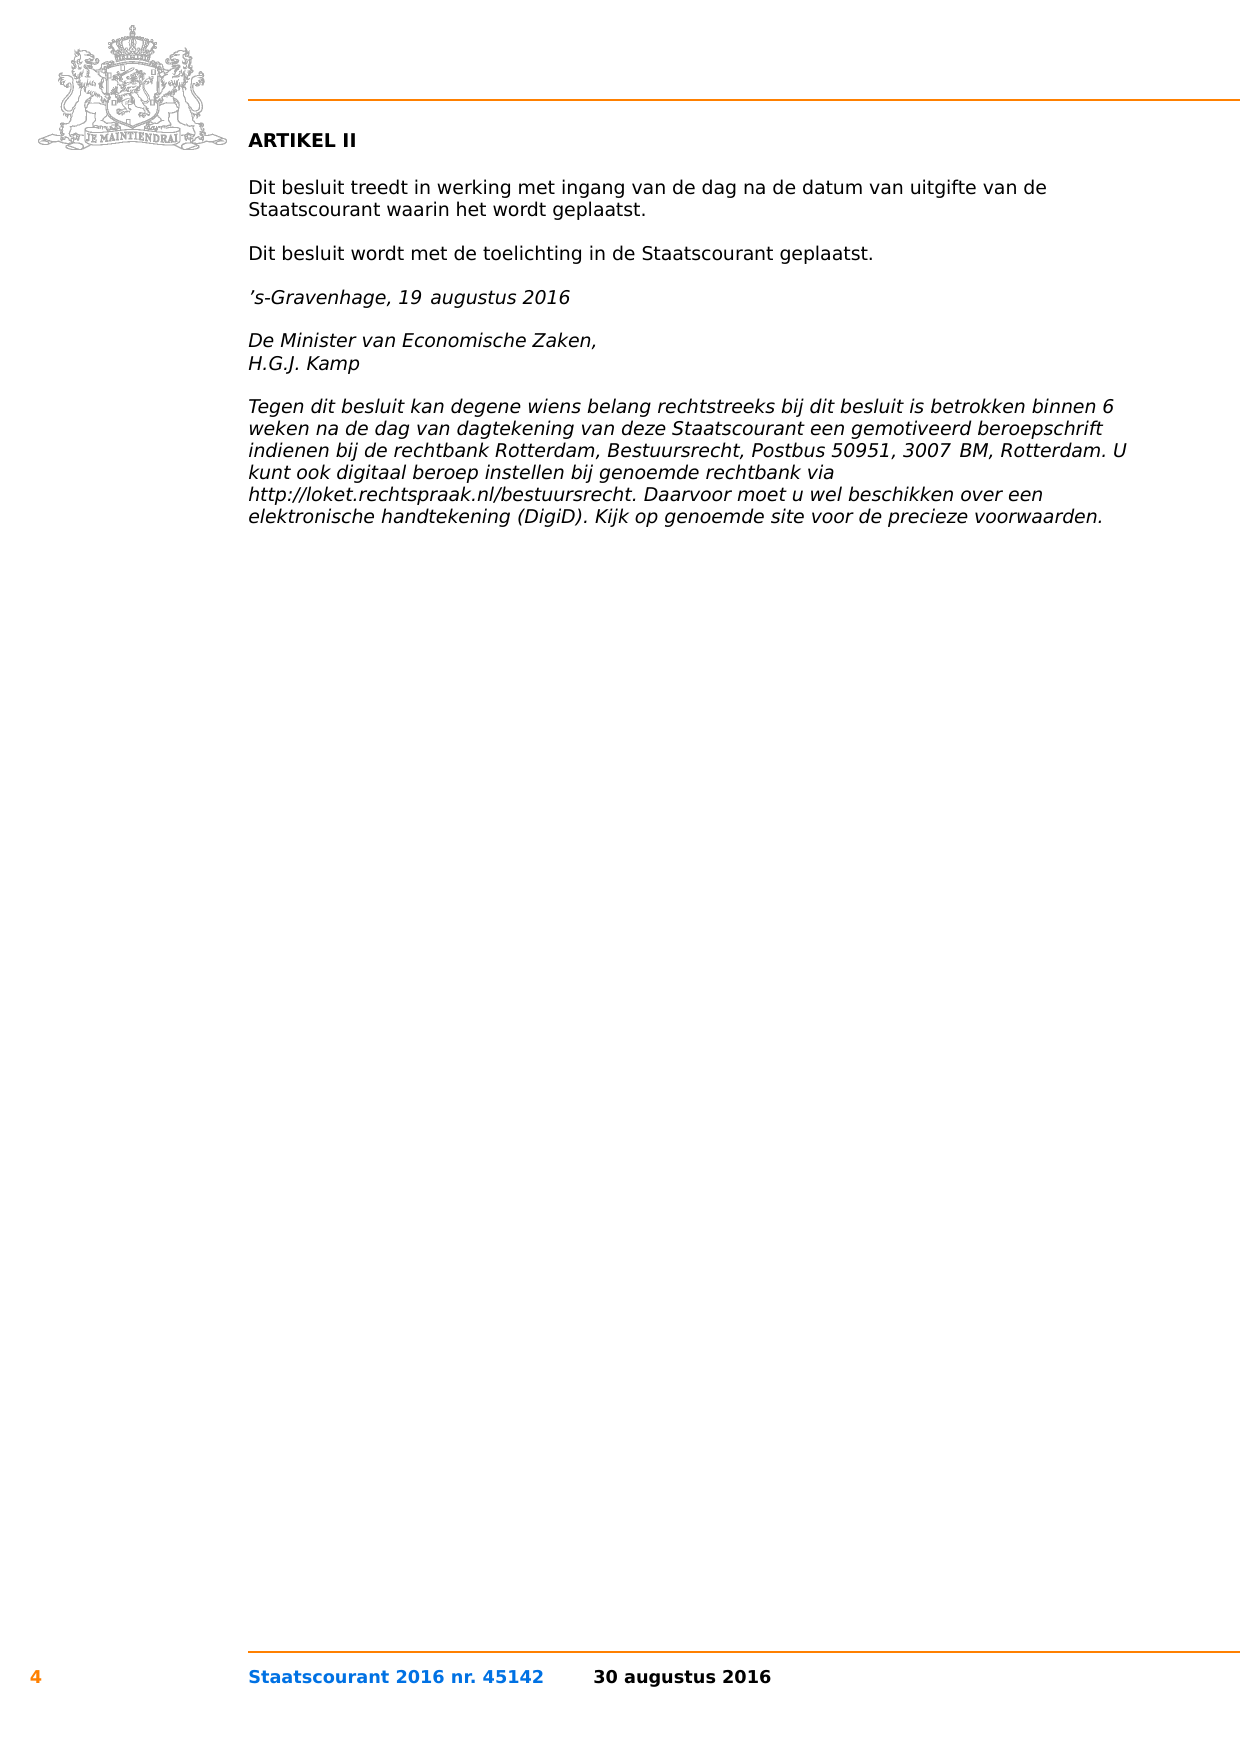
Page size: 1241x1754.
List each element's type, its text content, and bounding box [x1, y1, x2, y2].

text ’s-Gravenhage, 19 augustus 2016 [248, 287, 1163, 308]
text Tegen dit besluit kan degene wiens belang rechtstreeks bij dit besluit is betrokken binnen 6 weken na de dag van dagtekening van deze Staatscourant een gemotiveerd beroepschrift indienen bij de rechtbank Rotterdam, Bestuursrecht, Postbus 50951, 3007 BM, Rotterdam. U kunt ook digitaal beroep instellen bij genoemde rechtbank via http://loket.rechtspraak.nl/bestuursrecht. Daarvoor moet u wel beschikken over een elektronische handtekening (DigiD). Kijk op genoemde site voor de precieze voorwaarden. [248, 396, 1163, 528]
text Dit besluit treedt in werking met ingang van de dag na de datum van uitgifte van de Staatscourant waarin het wordt geplaatst. [248, 177, 1163, 221]
text De Minister van Economische Zaken, H.G.J. Kamp [248, 330, 1163, 374]
subtitle ARTIKEL II [248, 130, 1163, 152]
text Dit besluit wordt met de toelichting in de Staatscourant geplaatst. [248, 243, 1163, 265]
picture [38, 25, 227, 150]
